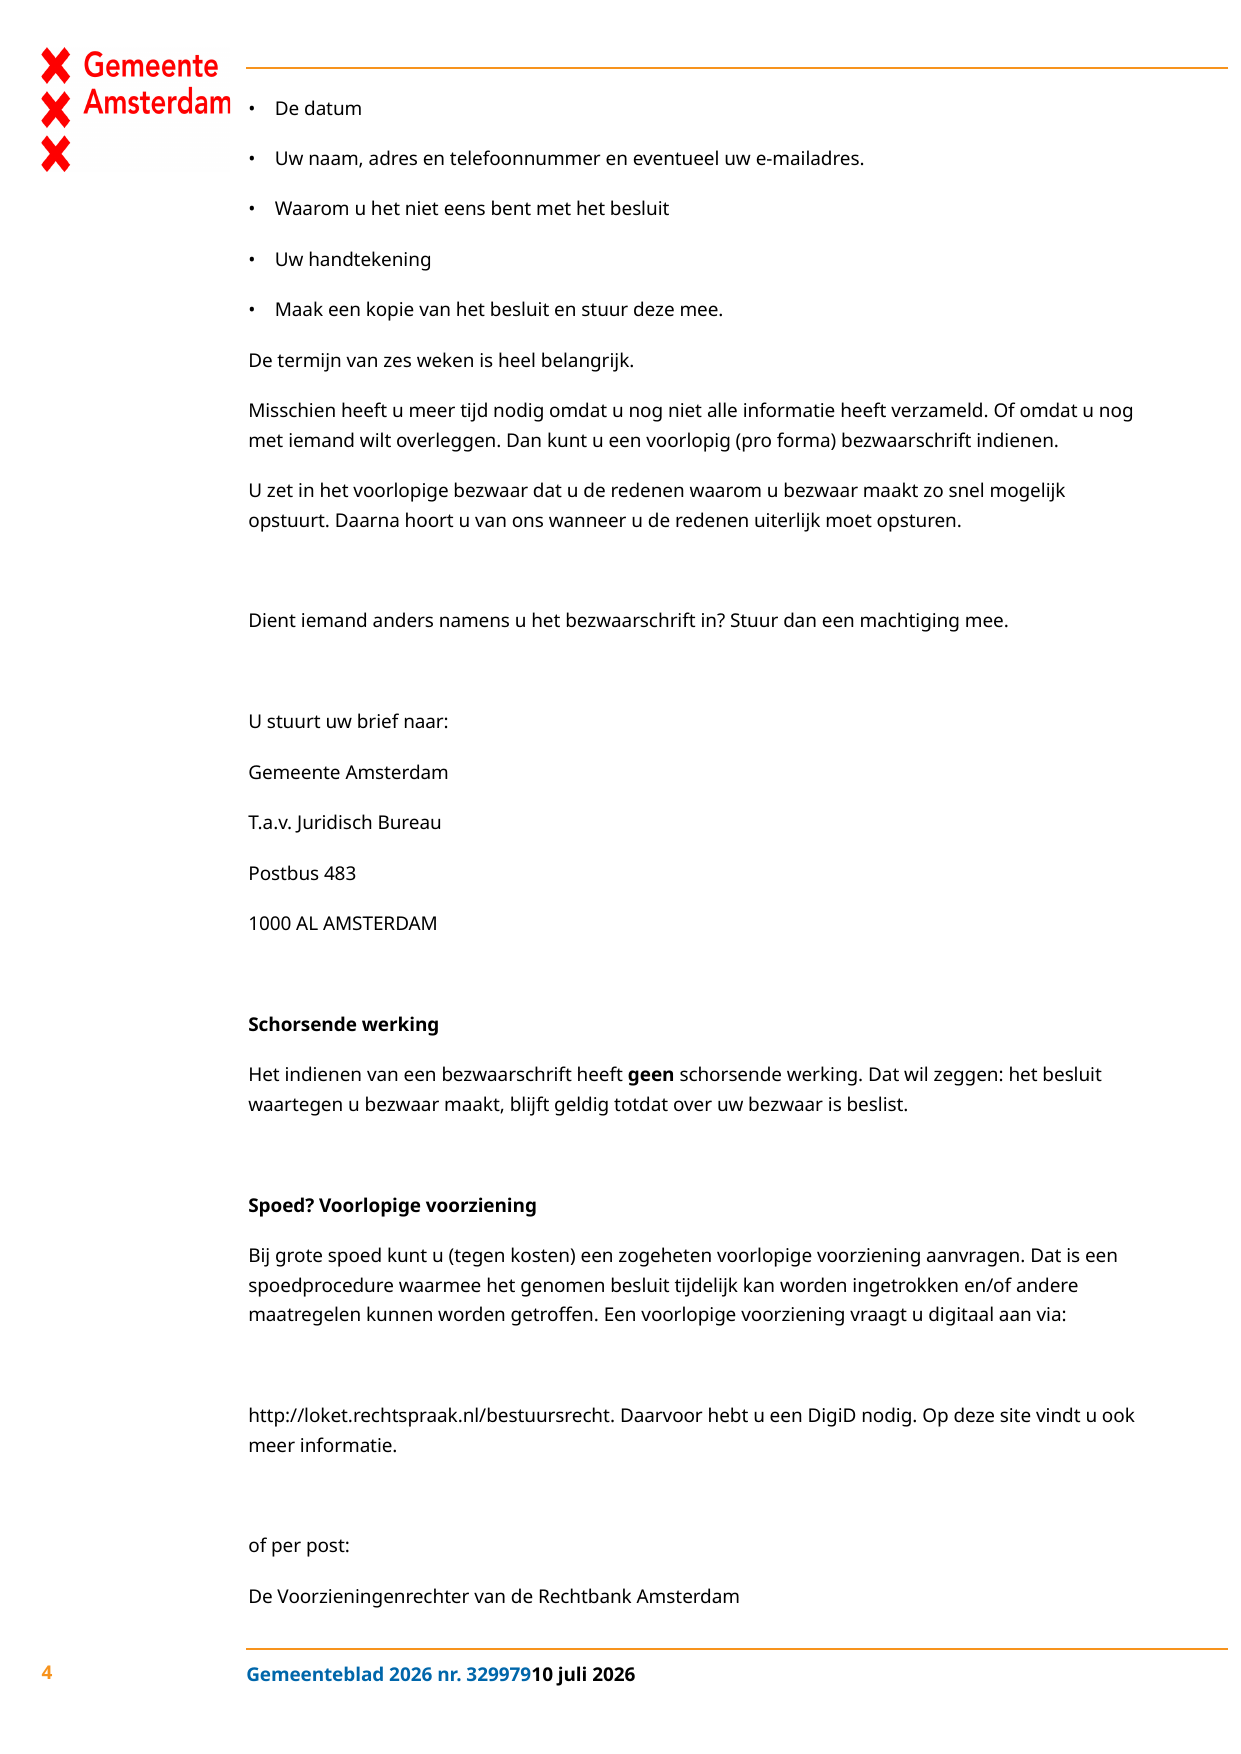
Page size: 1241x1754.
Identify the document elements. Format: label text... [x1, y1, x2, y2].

text • Waarom u het niet eens bent met het besluit [248, 196, 1152, 221]
picture [41, 47, 231, 172]
text Dient iemand anders namens u het bezwaarschrift in? Stuur dan een machtiging mee. [248, 608, 1152, 633]
text Het indienen van een bezwaarschrift heeft geen schorsende werking. Dat wil zeggen: het besluit waartegen u bezwaar maakt, blijft geldig totdat over uw bezwaar is beslist. [248, 1061, 1152, 1117]
text U stuurt uw brief naar: [248, 708, 1152, 734]
text Misschien heeft u meer tijd nodig omdat u nog niet alle informatie heeft verzameld. Of omdat u nog met iemand wilt overleggen. Dan kunt u een voorlopig (pro forma) bezwaarschrift indienen. [248, 397, 1152, 453]
text U zet in het voorlopige bezwaar dat u de redenen waarom u bezwaar maakt zo snel mogelijk opstuurt. Daarna hoort u van ons wanneer u de redenen uiterlijk moet opsturen. [248, 477, 1152, 533]
text Schorsende werking [248, 1011, 1152, 1037]
text • De datum [248, 95, 1152, 121]
text Gemeente Amsterdam [248, 759, 1152, 785]
text • Uw naam, adres en telefoonnummer en eventueel uw e-mailadres. [248, 145, 1152, 171]
text Bij grote spoed kunt u (tegen kosten) een zogeheten voorlopige voorziening aanvragen. Dat is een spoedprocedure waarmee het genomen besluit tijdelijk kan worden ingetrokken en/of andere maatregelen kunnen worden getroffen. Een voorlopige voorziening vraagt u digitaal aan via: [248, 1242, 1152, 1327]
text • Maak een kopie van het besluit en stuur deze mee. [248, 296, 1152, 322]
text of per post: [248, 1533, 1152, 1558]
text T.a.v. Juridisch Bureau [248, 809, 1152, 835]
text • Uw handtekening [248, 246, 1152, 272]
text http://loket.rechtspraak.nl/bestuursrecht. Daarvoor hebt u een DigiD nodig. Op deze site vindt u ook meer informatie. [248, 1402, 1152, 1458]
text Spoed? Voorlopige voorziening [248, 1192, 1152, 1218]
text Postbus 483 [248, 860, 1152, 886]
text 1000 AL AMSTERDAM [248, 910, 1152, 936]
text De termijn van zes weken is heel belangrijk. [248, 347, 1152, 373]
text De Voorzieningenrechter van de Rechtbank Amsterdam [248, 1583, 1152, 1609]
